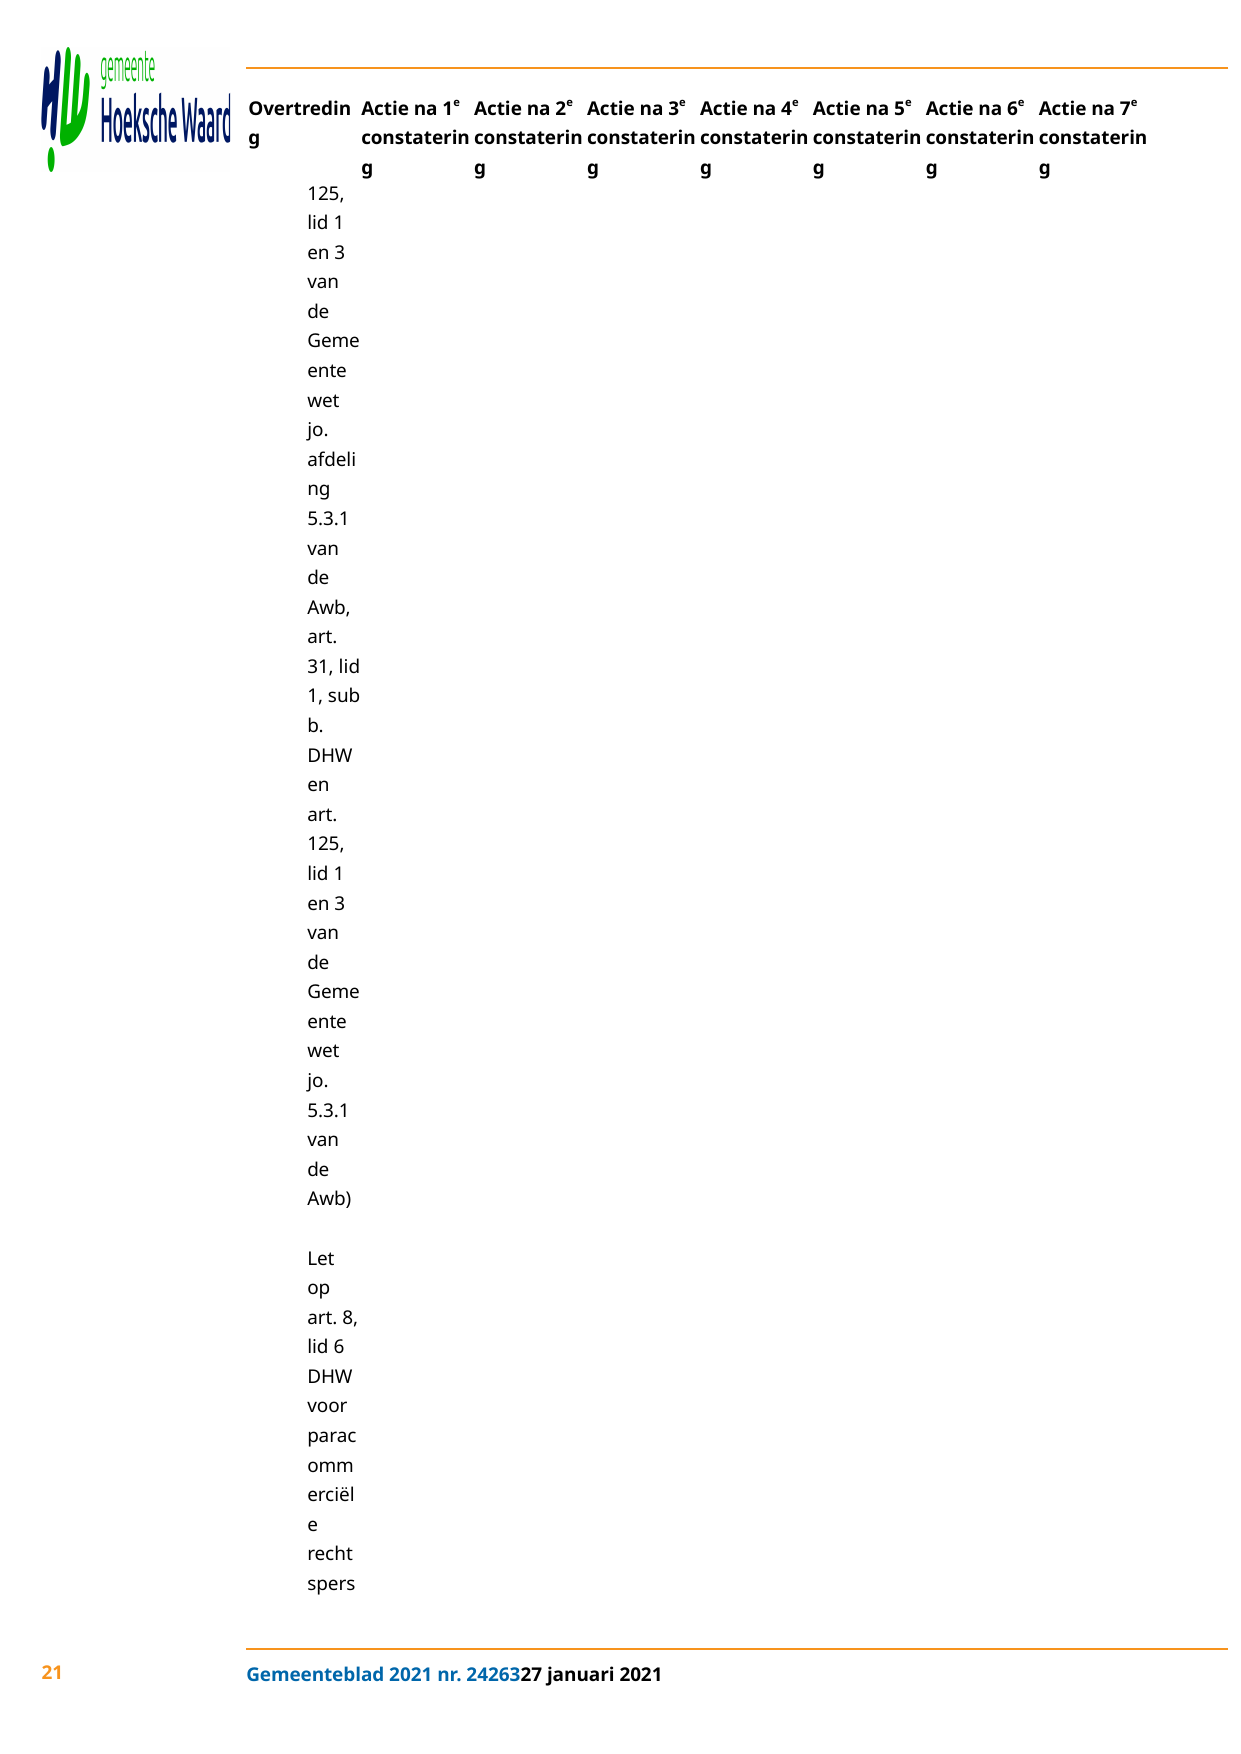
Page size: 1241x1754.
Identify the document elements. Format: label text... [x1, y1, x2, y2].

table_header Actie na 4e constatering [700, 95, 813, 180]
table_header Overtreding [248, 95, 361, 180]
table_cell [813, 180, 926, 1596]
table_cell [474, 180, 587, 1596]
picture [41, 47, 231, 172]
table_cell [926, 180, 1038, 1596]
table_cell [1039, 180, 1152, 1596]
table_cell [361, 180, 474, 1596]
table_header Actie na 1e constatering [361, 95, 474, 180]
table_header Actie na 6e constatering [926, 95, 1038, 180]
table_header Actie na 3e constatering [587, 95, 700, 180]
table_header Actie na 5e constatering [813, 95, 926, 180]
table_cell 125, lid 1 en 3 van de Gemeentewet jo. afdeling 5.3.1 van de Awb, art. 31, lid 1, sub b. DHW en art. 125, lid 1 en 3 van de Gemeentewet jo. 5.3.1 van de Awb) Let op art. 8, lid 6 DHW voor paracommerciële rechtspers [248, 180, 361, 1596]
table_header Actie na 2e constatering [474, 95, 587, 180]
table_cell [587, 180, 700, 1596]
table_header Actie na 7e constatering [1039, 95, 1152, 180]
table_cell [700, 180, 813, 1596]
